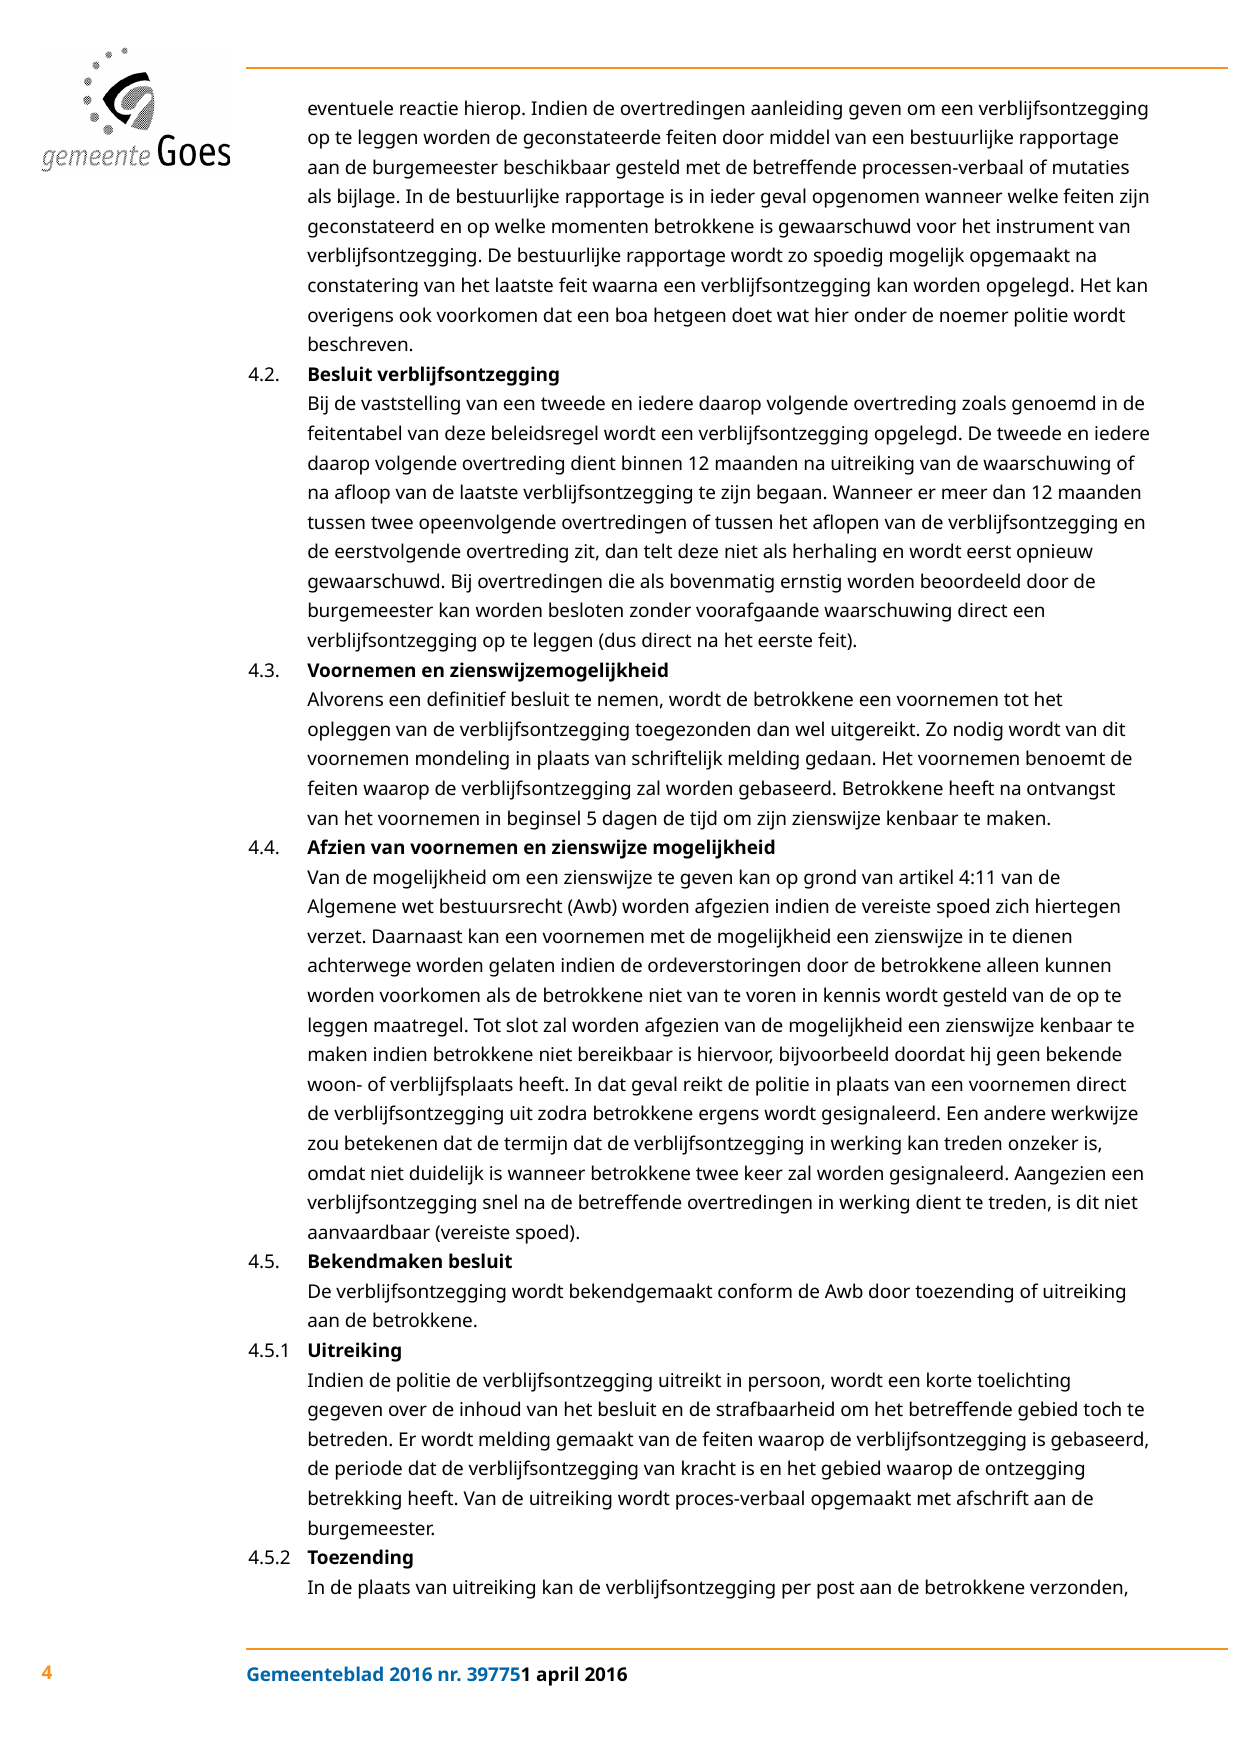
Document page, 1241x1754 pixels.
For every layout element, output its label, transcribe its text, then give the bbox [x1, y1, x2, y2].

list Toezending [248, 1544, 1152, 1570]
list Afzien van voornemen en zienswijze mogelijkheid [248, 834, 1152, 860]
list Bij de vaststelling van een tweede en iedere daarop volgende overtreding zoals genoemd in de feitentabel van deze beleidsregel wordt een verblijfsontzegging opgelegd. De tweede en iedere daarop volgende overtreding dient binnen 12 maanden na uitreiking van de waarschuwing of na afloop van de laatste verblijfsontzegging te zijn begaan. Wanneer er meer dan 12 maanden tussen twee opeenvolgende overtredingen of tussen het aflopen van de verblijfsontzegging en de eerstvolgende overtreding zit, dan telt deze niet als herhaling en wordt eerst opnieuw gewaarschuwd. Bij overtredingen die als bovenmatig ernstig worden beoordeeld door de burgemeester kan worden besloten zonder voorafgaande waarschuwing direct een verblijfsontzegging op te leggen (dus direct na het eerste feit). [248, 391, 1152, 653]
picture [41, 47, 231, 172]
list Alvorens een definitief besluit te nemen, wordt de betrokkene een voornemen tot het opleggen van de verblijfsontzegging toegezonden dan wel uitgereikt. Zo nodig wordt van dit voornemen mondeling in plaats van schriftelijk melding gedaan. Het voornemen benoemt de feiten waarop de verblijfsontzegging zal worden gebaseerd. Betrokkene heeft na ontvangst van het voornemen in beginsel 5 dagen de tijd om zijn zienswijze kenbaar te maken. [248, 686, 1152, 831]
list Besluit verblijfsontzegging [248, 361, 1152, 387]
list De verblijfsontzegging wordt bekendgemaakt conform de Awb door toezending of uitreiking aan de betrokkene. [248, 1278, 1152, 1333]
list Indien de politie de verblijfsontzegging uitreikt in persoon, wordt een korte toelichting gegeven over de inhoud van het besluit en de strafbaarheid om het betreffende gebied toch te betreden. Er wordt melding gemaakt van de feiten waarop de verblijfsontzegging is gebaseerd, de periode dat de verblijfsontzegging van kracht is en het gebied waarop de ontzegging betrekking heeft. Van de uitreiking wordt proces-verbaal opgemaakt met afschrift aan de burgemeester. [248, 1367, 1152, 1541]
list Uitreiking [248, 1337, 1152, 1363]
list Van de mogelijkheid om een zienswijze te geven kan op grond van artikel 4:11 van de Algemene wet bestuursrecht (Awb) worden afgezien indien de vereiste spoed zich hiertegen verzet. Daarnaast kan een voornemen met de mogelijkheid een zienswijze in te dienen achterwege worden gelaten indien de ordeverstoringen door de betrokkene alleen kunnen worden voorkomen als de betrokkene niet van te voren in kennis wordt gesteld van de op te leggen maatregel. Tot slot zal worden afgezien van de mogelijkheid een zienswijze kenbaar te maken indien betrokkene niet bereikbaar is hiervoor, bijvoorbeeld doordat hij geen bekende woon- of verblijfsplaats heeft. In dat geval reikt de politie in plaats van een voornemen direct de verblijfsontzegging uit zodra betrokkene ergens wordt gesignaleerd. Een andere werkwijze zou betekenen dat de termijn dat de verblijfsontzegging in werking kan treden onzeker is, omdat niet duidelijk is wanneer betrokkene twee keer zal worden gesignaleerd. Aangezien een verblijfsontzegging snel na de betreffende overtredingen in werking dient te treden, is dit niet aanvaardbaar (vereiste spoed). [248, 864, 1152, 1245]
list eventuele reactie hierop. Indien de overtredingen aanleiding geven om een verblijfsontzegging op te leggen worden de geconstateerde feiten door middel van een bestuurlijke rapportage aan de burgemeester beschikbaar gesteld met de betreffende processen-verbaal of mutaties als bijlage. In de bestuurlijke rapportage is in ieder geval opgenomen wanneer welke feiten zijn geconstateerd en op welke momenten betrokkene is gewaarschuwd voor het instrument van verblijfsontzegging. De bestuurlijke rapportage wordt zo spoedig mogelijk opgemaakt na constatering van het laatste feit waarna een verblijfsontzegging kan worden opgelegd. Het kan overigens ook voorkomen dat een boa hetgeen doet wat hier onder de noemer politie wordt beschreven. [248, 95, 1152, 357]
list Voornemen en zienswijzemogelijkheid [248, 657, 1152, 683]
list In de plaats van uitreiking kan de verblijfsontzegging per post aan de betrokkene verzonden, [248, 1574, 1152, 1600]
list Bekendmaken besluit [248, 1248, 1152, 1274]
